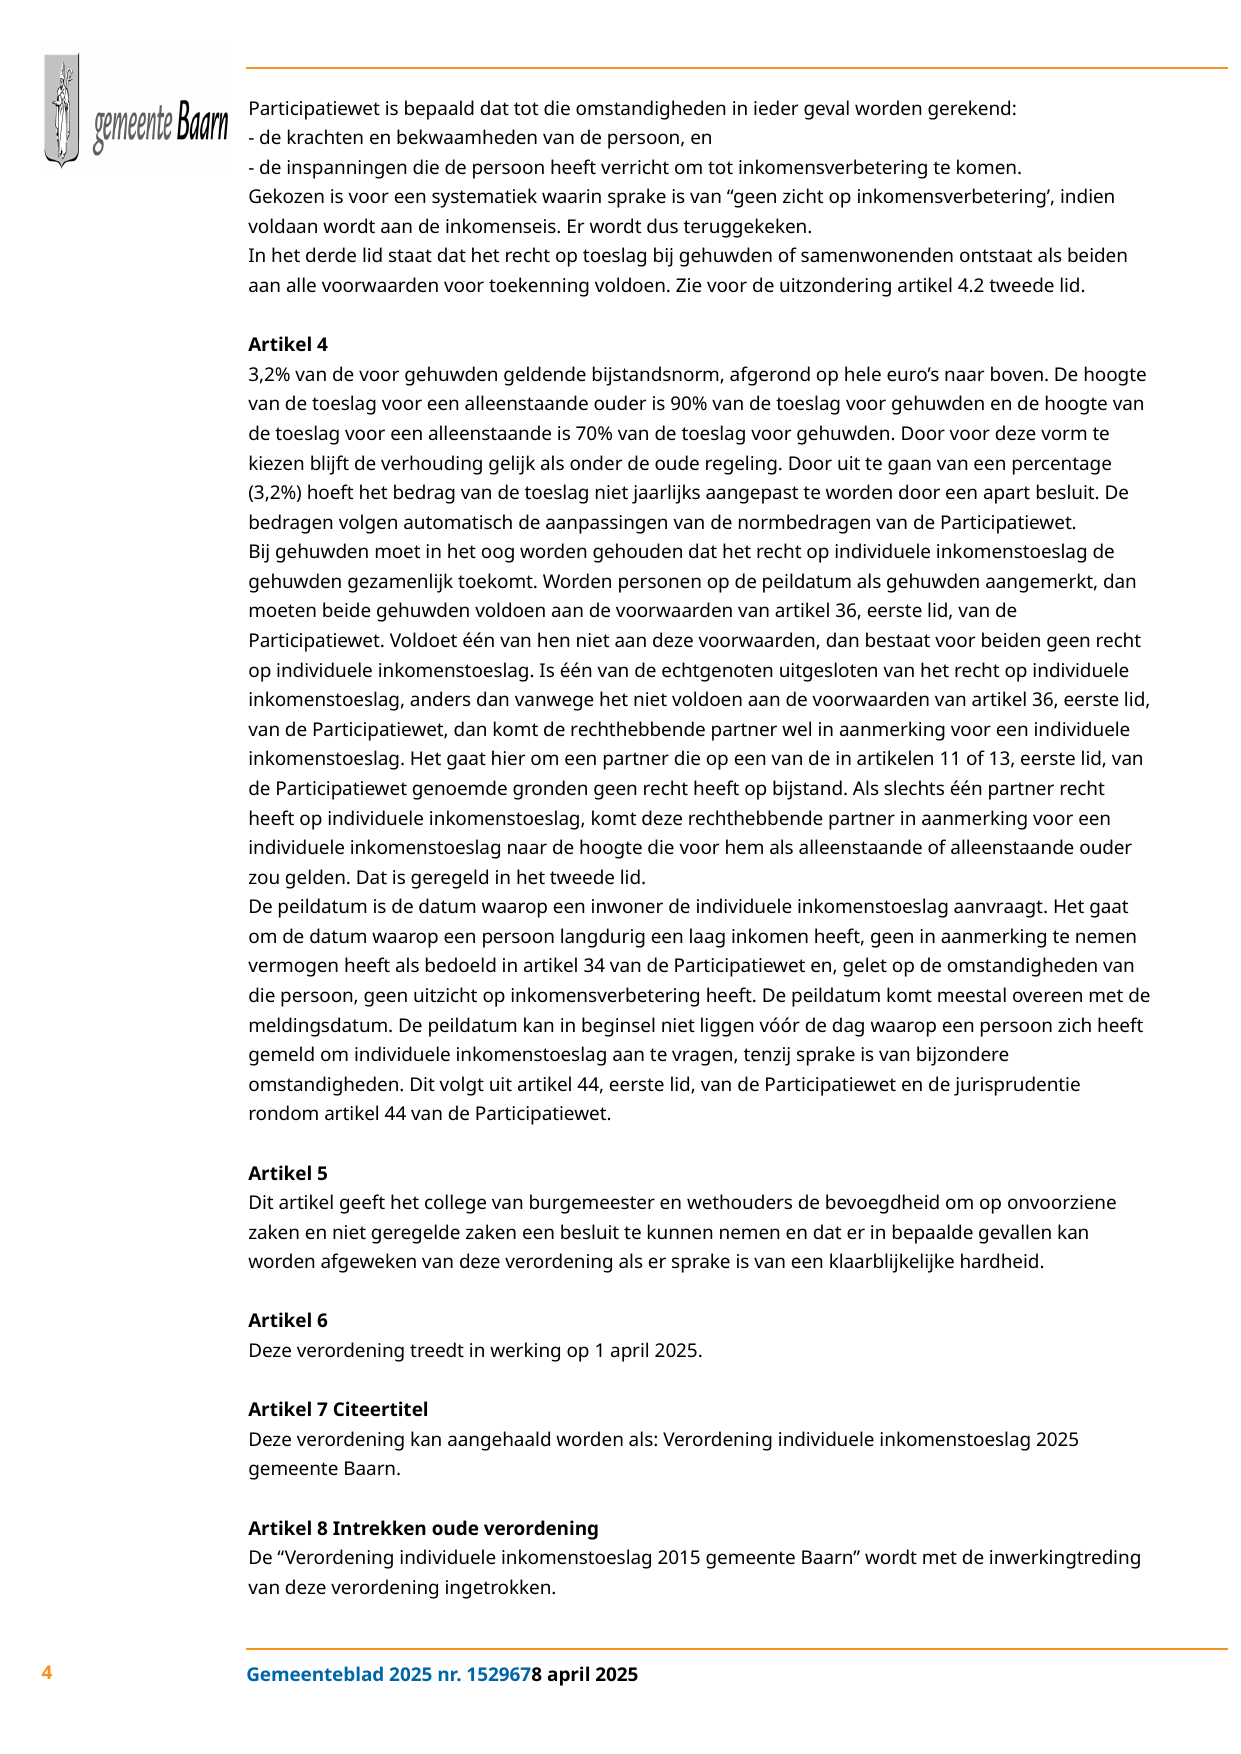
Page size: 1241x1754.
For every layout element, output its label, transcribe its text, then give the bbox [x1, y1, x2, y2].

text 3,2% van de voor gehuwden geldende bijstandsnorm, afgerond op hele euro’s naar boven. De hoogte van de toeslag voor een alleenstaande ouder is 90% van de toeslag voor gehuwden en de hoogte van de toeslag voor een alleenstaande is 70% van de toeslag voor gehuwden. Door voor deze vorm te kiezen blijft de verhouding gelijk als onder de oude regeling. Door uit te gaan van een percentage (3,2%) hoeft het bedrag van de toeslag niet jaarlijks aangepast te worden door een apart besluit. De bedragen volgen automatisch de aanpassingen van de normbedragen van de Participatiewet. [248, 361, 1152, 535]
text Artikel 6 [248, 1308, 1152, 1333]
text Deze verordening treedt in werking op 1 april 2025. [248, 1337, 1152, 1363]
text - de krachten en bekwaamheden van de persoon, en [248, 124, 1152, 150]
text Artikel 8 Intrekken oude verordening [248, 1515, 1152, 1541]
text - de inspanningen die de persoon heeft verricht om tot inkomensverbetering te komen. [248, 154, 1152, 180]
text Bij gehuwden moet in het oog worden gehouden dat het recht op individuele inkomenstoeslag de gehuwden gezamenlijk toekomt. Worden personen op de peildatum als gehuwden aangemerkt, dan moeten beide gehuwden voldoen aan de voorwaarden van artikel 36, eerste lid, van de Participatiewet. Voldoet één van hen niet aan deze voorwaarden, dan bestaat voor beiden geen recht op individuele inkomenstoeslag. Is één van de echtgenoten uitgesloten van het recht op individuele inkomenstoeslag, anders dan vanwege het niet voldoen aan de voorwaarden van artikel 36, eerste lid, van de Participatiewet, dan komt de rechthebbende partner wel in aanmerking voor een individuele inkomenstoeslag. Het gaat hier om een partner die op een van de in artikelen 11 of 13, eerste lid, van de Participatiewet genoemde gronden geen recht heeft op bijstand. Als slechts één partner recht heeft op individuele inkomenstoeslag, komt deze rechthebbende partner in aanmerking voor een individuele inkomenstoeslag naar de hoogte die voor hem als alleenstaande of alleenstaande ouder zou gelden. Dat is geregeld in het tweede lid. [248, 538, 1152, 890]
text In het derde lid staat dat het recht op toeslag bij gehuwden of samenwonenden ontstaat als beiden aan alle voorwaarden voor toekenning voldoen. Zie voor de uitzondering artikel 4.2 tweede lid. [248, 243, 1152, 298]
text Deze verordening kan aangehaald worden als: Verordening individuele inkomenstoeslag 2025 gemeente Baarn. [248, 1426, 1152, 1481]
text Artikel 7 Citeertitel [248, 1396, 1152, 1422]
picture [41, 47, 231, 172]
text Artikel 5 [248, 1160, 1152, 1186]
text De peildatum is de datum waarop een inwoner de individuele inkomenstoeslag aanvraagt. Het gaat om de datum waarop een persoon langdurig een laag inkomen heeft, geen in aanmerking te nemen vermogen heeft als bedoeld in artikel 34 van de Participatiewet en, gelet op de omstandigheden van die persoon, geen uitzicht op inkomensverbetering heeft. De peildatum komt meestal overeen met de meldingsdatum. De peildatum kan in beginsel niet liggen vóór de dag waarop een persoon zich heeft gemeld om individuele inkomenstoeslag aan te vragen, tenzij sprake is van bijzondere omstandigheden. Dit volgt uit artikel 44, eerste lid, van de Participatiewet en de jurisprudentie rondom artikel 44 van de Participatiewet. [248, 893, 1152, 1126]
text Dit artikel geeft het college van burgemeester en wethouders de bevoegdheid om op onvoorziene zaken en niet geregelde zaken een besluit te kunnen nemen en dat er in bepaalde gevallen kan worden afgeweken van deze verordening als er sprake is van een klaarblijkelijke hardheid. [248, 1189, 1152, 1274]
text Artikel 4 [248, 331, 1152, 357]
text Participatiewet is bepaald dat tot die omstandigheden in ieder geval worden gerekend: [248, 95, 1152, 121]
text De “Verordening individuele inkomenstoeslag 2015 gemeente Baarn” wordt met de inwerkingtreding van deze verordening ingetrokken. [248, 1544, 1152, 1600]
text Gekozen is voor een systematiek waarin sprake is van “geen zicht op inkomensverbetering’, indien voldaan wordt aan de inkomenseis. Er wordt dus teruggekeken. [248, 183, 1152, 239]
